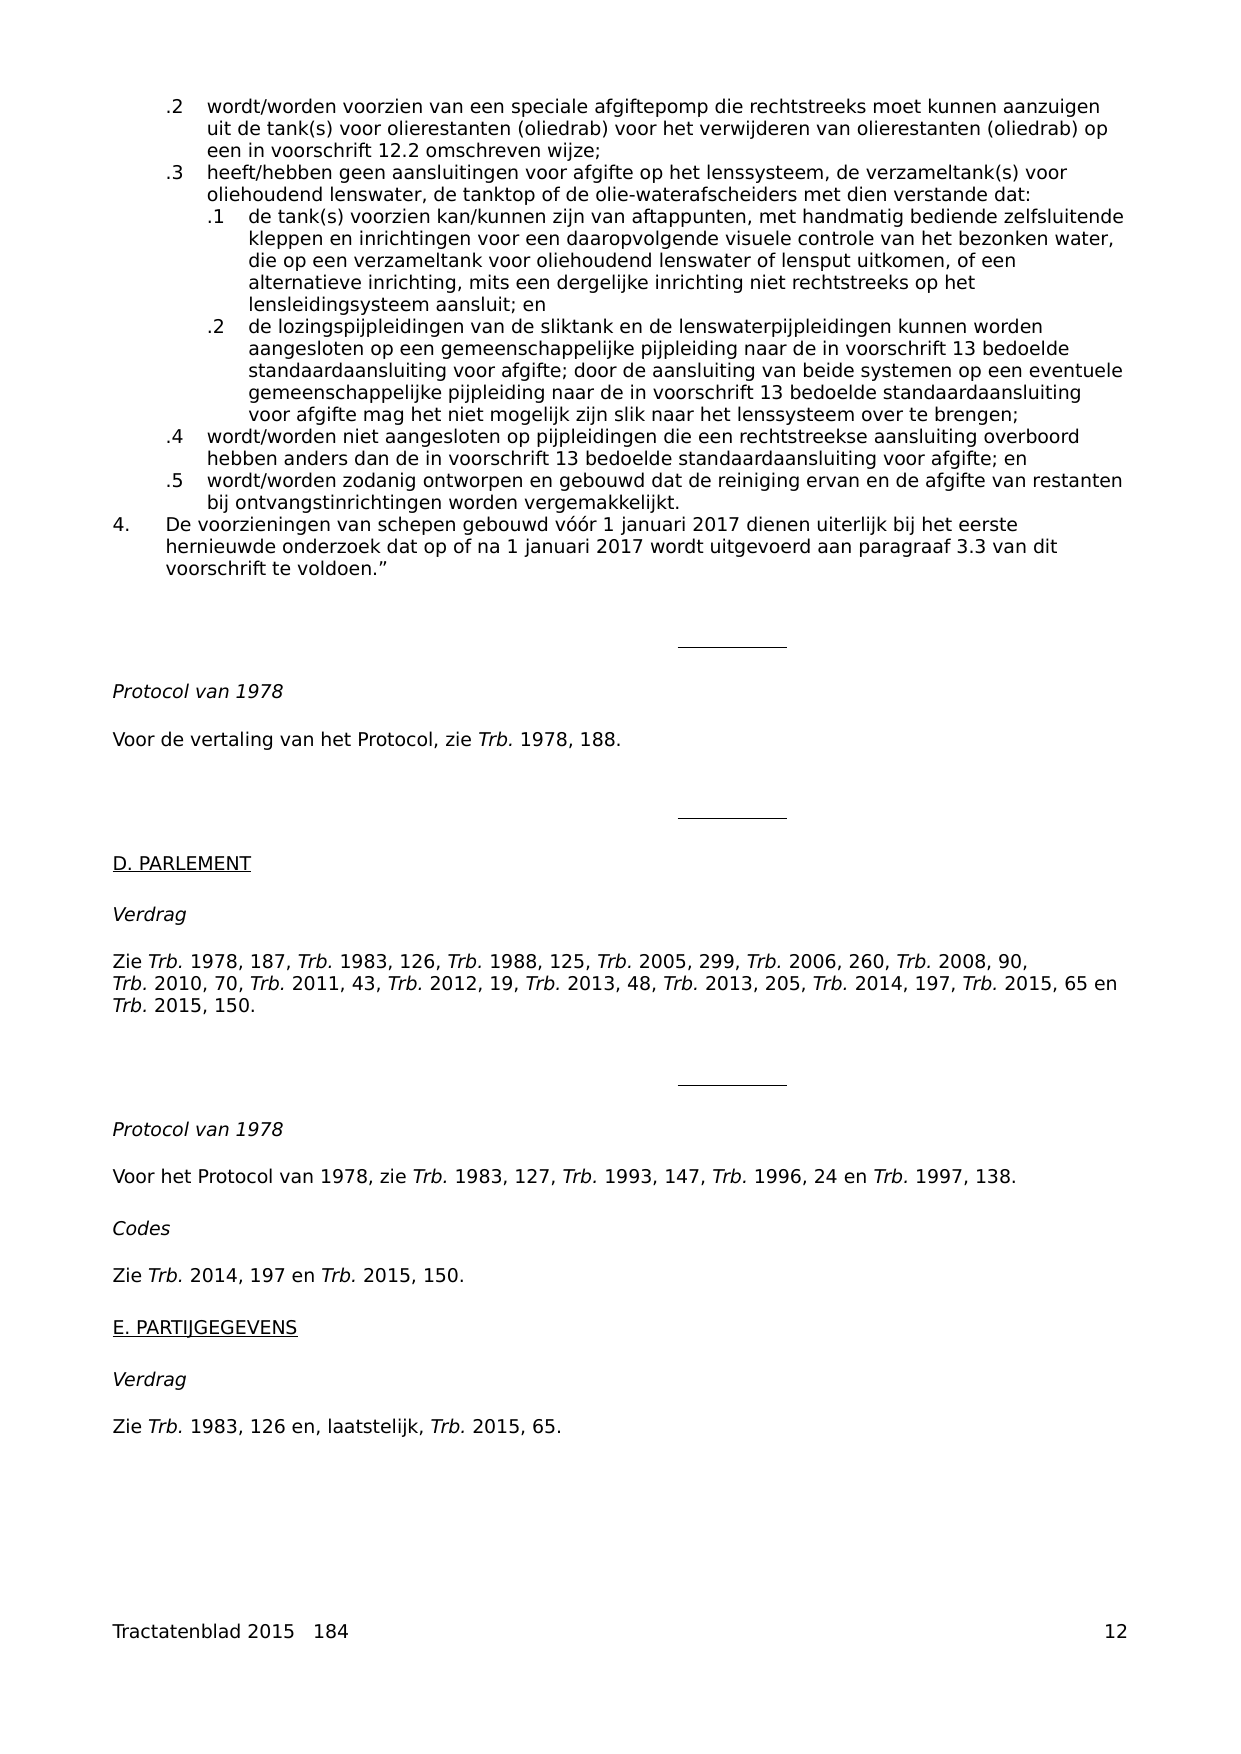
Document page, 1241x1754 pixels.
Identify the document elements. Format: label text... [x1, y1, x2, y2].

subtitle Protocol van 1978 [112, 681, 1128, 703]
text .5 wordt/worden zodanig ontworpen en gebouwd dat de reiniging ervan en de afgifte van restanten bij ontvangstinrichtingen worden vergemakkelijkt. [165, 469, 1128, 513]
text Voor de vertaling van het Protocol, zie Trb. 1978, 188. [112, 728, 1128, 750]
text .2 de lozingspijpleidingen van de sliktank en de lenswaterpijpleidingen kunnen worden aangesloten op een gemeenschappelijke pijpleiding naar de in voorschrift 13 bedoelde standaardaansluiting voor afgifte; door de aansluiting van beide systemen op een eventuele gemeenschappelijke pijpleiding naar de in voorschrift 13 bedoelde standaardaansluiting voor afgifte mag het niet mogelijk zijn slik naar het lenssysteem over te brengen; [207, 316, 1128, 426]
subtitle Protocol van 1978 [112, 1119, 1128, 1141]
text Zie Trb. 2014, 197 en Trb. 2015, 150. [112, 1265, 1128, 1287]
text Zie Trb. 1983, 126 en, laatstelijk, Trb. 2015, 65. [112, 1416, 1128, 1438]
text .2 wordt/worden voorzien van een speciale afgiftepomp die rechtstreeks moet kunnen aanzuigen uit de tank(s) voor olierestanten (oliedrab) voor het verwijderen van olierestanten (oliedrab) op een in voorschrift 12.2 omschreven wijze; [165, 96, 1128, 162]
text .1 de tank(s) voorzien kan/kunnen zijn van aftappunten, met handmatig bediende zelfsluitende kleppen en inrichtingen voor een daaropvolgende visuele controle van het bezonken water, die op een verzameltank voor oliehoudend lenswater of lensput uitkomen, of een alternatieve inrichting, mits een dergelijke inrichting niet rechtstreeks op het lensleidingsysteem aansluit; en [207, 206, 1128, 316]
subtitle Codes [112, 1218, 1128, 1240]
subtitle Verdrag [112, 904, 1128, 926]
subtitle D. PARLEMENT [112, 852, 1128, 874]
text .4 wordt/worden niet aangesloten op pijpleidingen die een rechtstreekse aansluiting overboord hebben anders dan de in voorschrift 13 bedoelde standaardaansluiting voor afgifte; en [165, 426, 1128, 469]
text 4. De voorzieningen van schepen gebouwd vóór 1 januari 2017 dienen uiterlijk bij het eerste hernieuwde onderzoek dat op of na 1 januari 2017 wordt uitgevoerd aan paragraaf 3.3 van dit voorschrift te voldoen.” [112, 513, 1128, 579]
text .3 heeft/hebben geen aansluitingen voor afgifte op het lenssysteem, de verzameltank(s) voor oliehoudend lenswater, de tanktop of de olie-waterafscheiders met dien verstande dat: [165, 162, 1128, 206]
text Voor het Protocol van 1978, zie Trb. 1983, 127, Trb. 1993, 147, Trb. 1996, 24 en Trb. 1997, 138. [112, 1166, 1128, 1188]
text Zie Trb. 1978, 187, Trb. 1983, 126, Trb. 1988, 125, Trb. 2005, 299, Trb. 2006, 260, Trb. 2008, 90, Trb. 2010, 70, Trb. 2011, 43, Trb. 2012, 19, Trb. 2013, 48, Trb. 2013, 205, Trb. 2014, 197, Trb. 2015, 65 en Trb. 2015, 150. [112, 951, 1128, 1017]
subtitle E. PARTIJGEGEVENS [112, 1317, 1128, 1339]
subtitle Verdrag [112, 1369, 1128, 1391]
